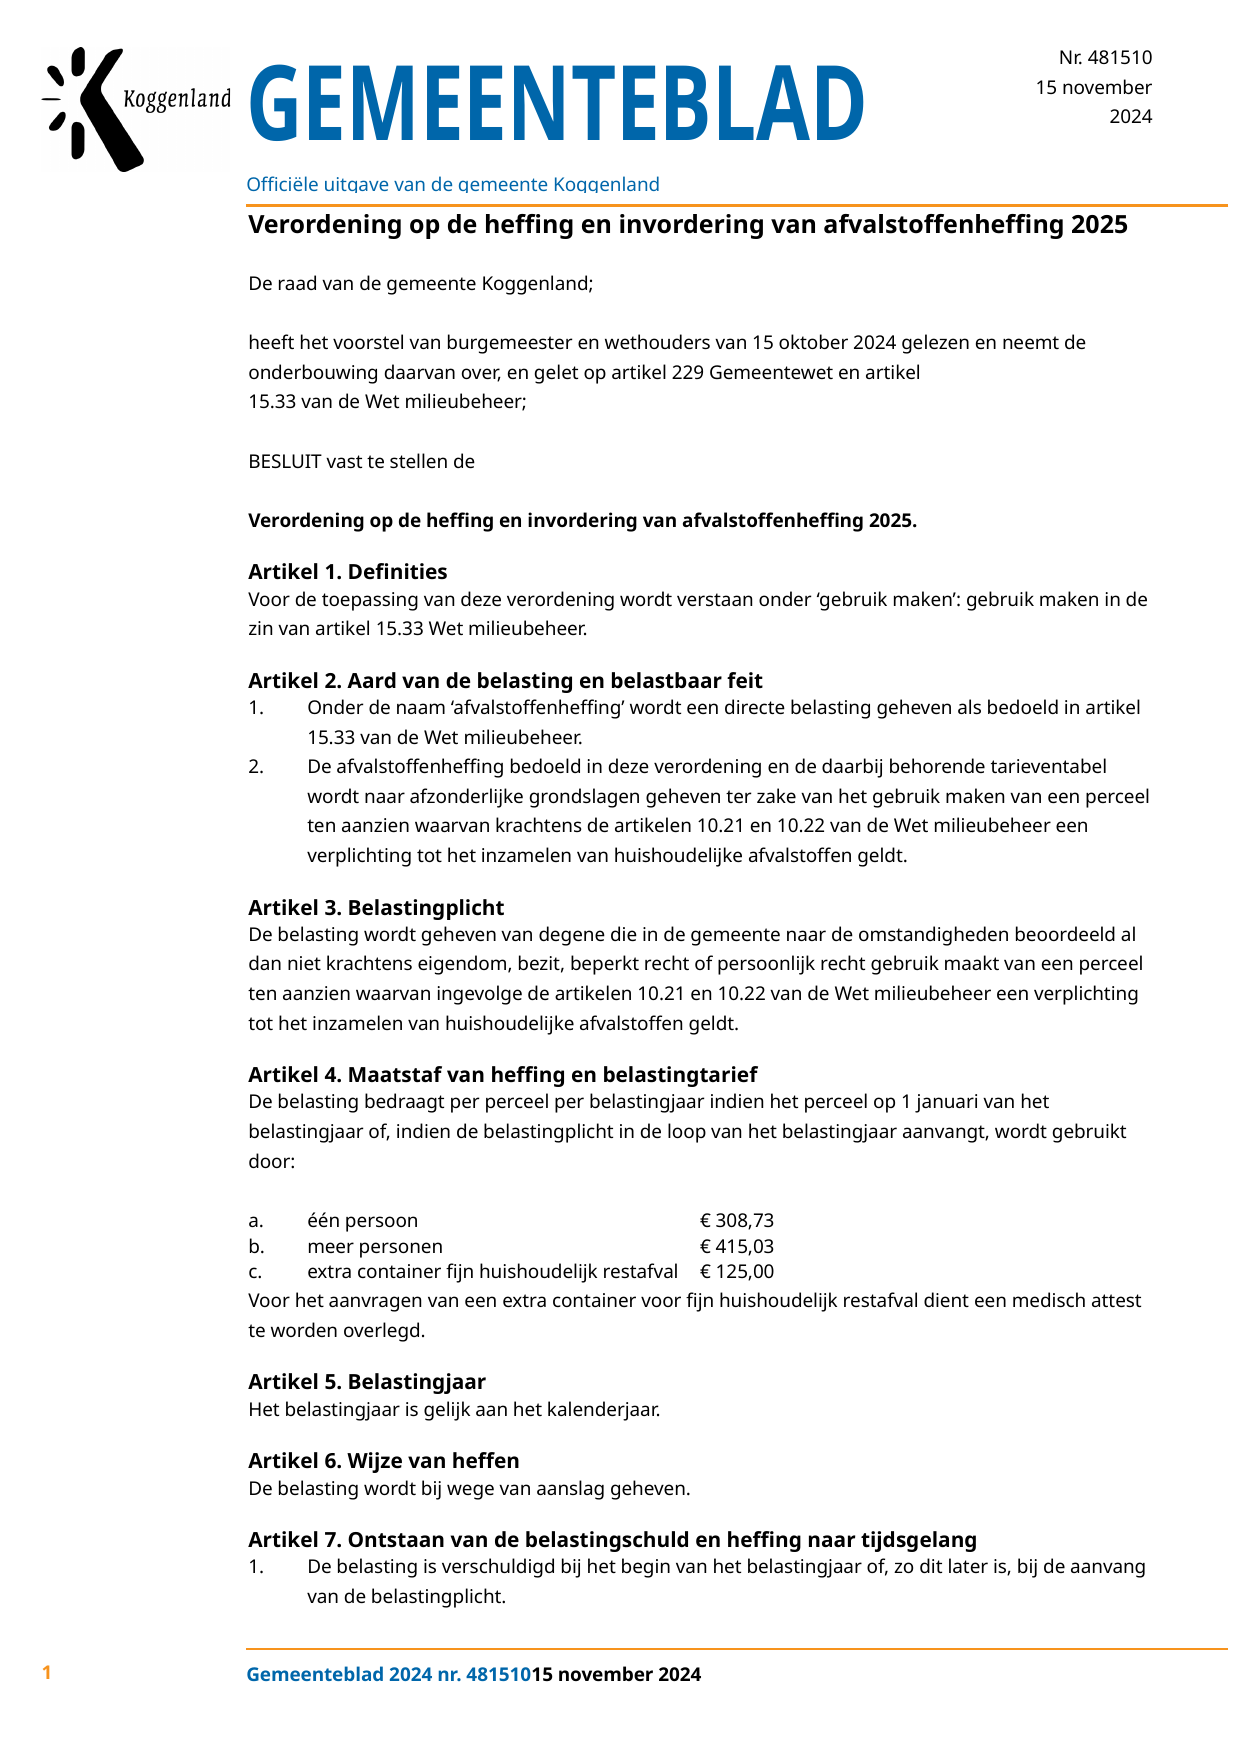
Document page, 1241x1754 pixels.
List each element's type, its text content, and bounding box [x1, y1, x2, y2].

list De afvalstoffenheffing bedoeld in deze verordening en de daarbij behorende tarieventabel wordt naar afzonderlijke grondslagen geheven ter zake van het gebruik maken van een perceel ten aanzien waarvan krachtens de artikelen 10.21 en 10.22 van de Wet milieubeheer een verplichting tot het inzamelen van huishoudelijke afvalstoffen geldt. [248, 753, 1152, 868]
text Artikel 2. Aard van de belasting en belastbaar feit [248, 666, 1152, 694]
text Het belastingjaar is gelijk aan het kalenderjaar. [248, 1396, 1152, 1422]
text Artikel 7. Ontstaan van de belastingschuld en heffing naar tijdsgelang [248, 1525, 1152, 1554]
picture [41, 47, 231, 172]
text De belasting bedraagt per perceel per belastingjaar indien het perceel op 1 januari van het belastingjaar of, indien de belastingplicht in de loop van het belastingjaar aanvangt, wordt gebruikt door: [248, 1089, 1152, 1173]
text Artikel 6. Wijze van heffen [248, 1446, 1152, 1475]
text De belasting wordt bij wege van aanslag geheven. [248, 1475, 1152, 1501]
text De raad van de gemeente Koggenland; [248, 270, 1152, 296]
table_header één persoon [248, 1207, 700, 1233]
text heeft het voorstel van burgemeester en wethouders van 15 oktober 2024 gelezen en neemt de onderbouwing daarvan over, en gelet op artikel 229 Gemeentewet en artikel [248, 329, 1152, 385]
text Voor het aanvragen van een extra container voor fijn huishoudelijk restafval dient een medisch attest te worden overlegd. [248, 1287, 1152, 1343]
text Verordening op de heffing en invordering van afvalstoffenheffing 2025 [248, 207, 1152, 241]
text Verordening op de heffing en invordering van afvalstoffenheffing 2025. [248, 507, 1152, 533]
table_header € 308,73 [700, 1207, 1152, 1233]
list Onder de naam ‘afvalstoffenheffing’ wordt een directe belasting geheven als bedoeld in artikel 15.33 van de Wet milieubeheer. [248, 694, 1152, 749]
text Artikel 5. Belastingjaar [248, 1367, 1152, 1396]
text De belasting wordt geheven van degene die in de gemeente naar de omstandigheden beoordeeld al dan niet krachtens eigendom, bezit, beperkt recht of persoonlijk recht gebruik maakt van een perceel ten aanzien waarvan ingevolge de artikelen 10.21 en 10.22 van de Wet milieubeheer een verplichting tot het inzamelen van huishoudelijke afvalstoffen geldt. [248, 921, 1152, 1036]
text BESLUIT vast te stellen de [248, 448, 1152, 473]
table_cell € 415,03 [700, 1233, 1152, 1258]
table_cell extra container fijn huishoudelijk restafval [248, 1259, 700, 1284]
list De belasting is verschuldigd bij het begin van het belastingjaar of, zo dit later is, bij de aanvang van de belastingplicht. [248, 1554, 1152, 1609]
text 15.33 van de Wet milieubeheer; [248, 389, 1152, 414]
text Artikel 4. Maatstaf van heffing en belastingtarief [248, 1060, 1152, 1089]
text Artikel 1. Definities [248, 557, 1152, 586]
table_cell meer personen [248, 1233, 700, 1258]
text Voor de toepassing van deze verordening wordt verstaan onder ‘gebruik maken’: gebruik maken in de zin van artikel 15.33 Wet milieubeheer. [248, 586, 1152, 641]
table_cell € 125,00 [700, 1259, 1152, 1284]
text Artikel 3. Belastingplicht [248, 893, 1152, 921]
